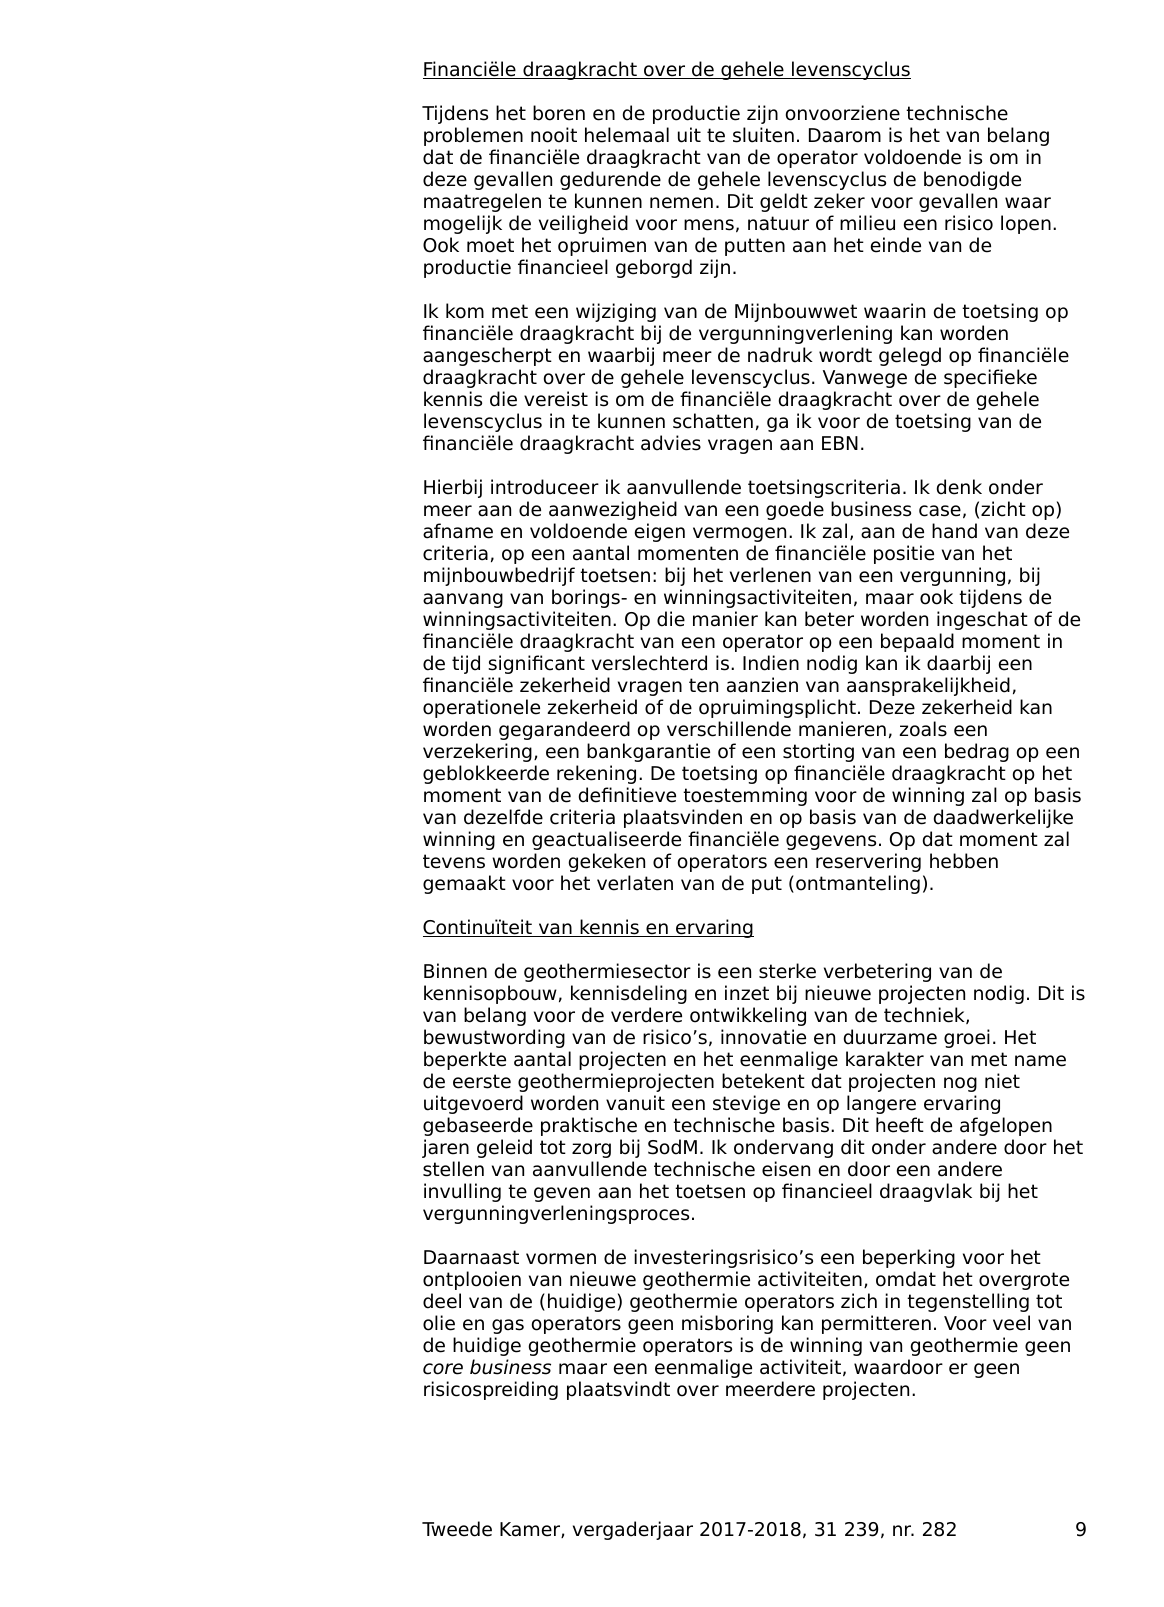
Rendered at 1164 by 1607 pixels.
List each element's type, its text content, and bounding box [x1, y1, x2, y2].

text Tijdens het boren en de productie zijn onvoorziene technische problemen nooit helemaal uit te sluiten. Daarom is het van belang dat de financiële draagkracht van de operator voldoende is om in deze gevallen gedurende de gehele levenscyclus de benodigde maatregelen te kunnen nemen. Dit geldt zeker voor gevallen waar mogelijk de veiligheid voor mens, natuur of milieu een risico lopen. Ook moet het opruimen van de putten aan het einde van de productie financieel geborgd zijn. [422, 103, 1087, 279]
text Hierbij introduceer ik aanvullende toetsingscriteria. Ik denk onder meer aan de aanwezigheid van een goede business case, (zicht op) afname en voldoende eigen vermogen. Ik zal, aan de hand van deze criteria, op een aantal momenten de financiële positie van het mijnbouwbedrijf toetsen: bij het verlenen van een vergunning, bij aanvang van borings- en winningsactiviteiten, maar ook tijdens de winningsactiviteiten. Op die manier kan beter worden ingeschat of de financiële draagkracht van een operator op een bepaald moment in de tijd significant verslechterd is. Indien nodig kan ik daarbij een financiële zekerheid vragen ten aanzien van aansprakelijkheid, operationele zekerheid of de opruimingsplicht. Deze zekerheid kan worden gegarandeerd op verschillende manieren, zoals een verzekering, een bankgarantie of een storting van een bedrag op een geblokkeerde rekening. De toetsing op financiële draagkracht op het moment van de definitieve toestemming voor de winning zal op basis van dezelfde criteria plaatsvinden en op basis van de daadwerkelijke winning en geactualiseerde financiële gegevens. Op dat moment zal tevens worden gekeken of operators een reservering hebben gemaakt voor het verlaten van de put (ontmanteling). [422, 477, 1087, 895]
text Daarnaast vormen de investeringsrisico’s een beperking voor het ontplooien van nieuwe geothermie activiteiten, omdat het overgrote deel van de (huidige) geothermie operators zich in tegenstelling tot olie en gas operators geen misboring kan permitteren. Voor veel van de huidige geothermie operators is de winning van geothermie geen core business maar een eenmalige activiteit, waardoor er geen risicospreiding plaatsvindt over meerdere projecten. [422, 1247, 1087, 1401]
text Ik kom met een wijziging van de Mijnbouwwet waarin de toetsing op financiële draagkracht bij de vergunningverlening kan worden aangescherpt en waarbij meer de nadruk wordt gelegd op financiële draagkracht over de gehele levenscyclus. Vanwege de specifieke kennis die vereist is om de financiële draagkracht over de gehele levenscyclus in te kunnen schatten, ga ik voor de toetsing van de financiële draagkracht advies vragen aan EBN. [422, 301, 1087, 455]
text Binnen de geothermiesector is een sterke verbetering van de kennisopbouw, kennisdeling en inzet bij nieuwe projecten nodig. Dit is van belang voor de verdere ontwikkeling van de techniek, bewustwording van de risico’s, innovatie en duurzame groei. Het beperkte aantal projecten en het eenmalige karakter van met name de eerste geothermieprojecten betekent dat projecten nog niet uitgevoerd worden vanuit een stevige en op langere ervaring gebaseerde praktische en technische basis. Dit heeft de afgelopen jaren geleid tot zorg bij SodM. Ik ondervang dit onder andere door het stellen van aanvullende technische eisen en door een andere invulling te geven aan het toetsen op financieel draagvlak bij het vergunningverleningsproces. [422, 961, 1087, 1225]
subtitle Financiële draagkracht over de gehele levenscyclus [422, 59, 1087, 81]
subtitle Continuïteit van kennis en ervaring [422, 917, 1087, 939]
